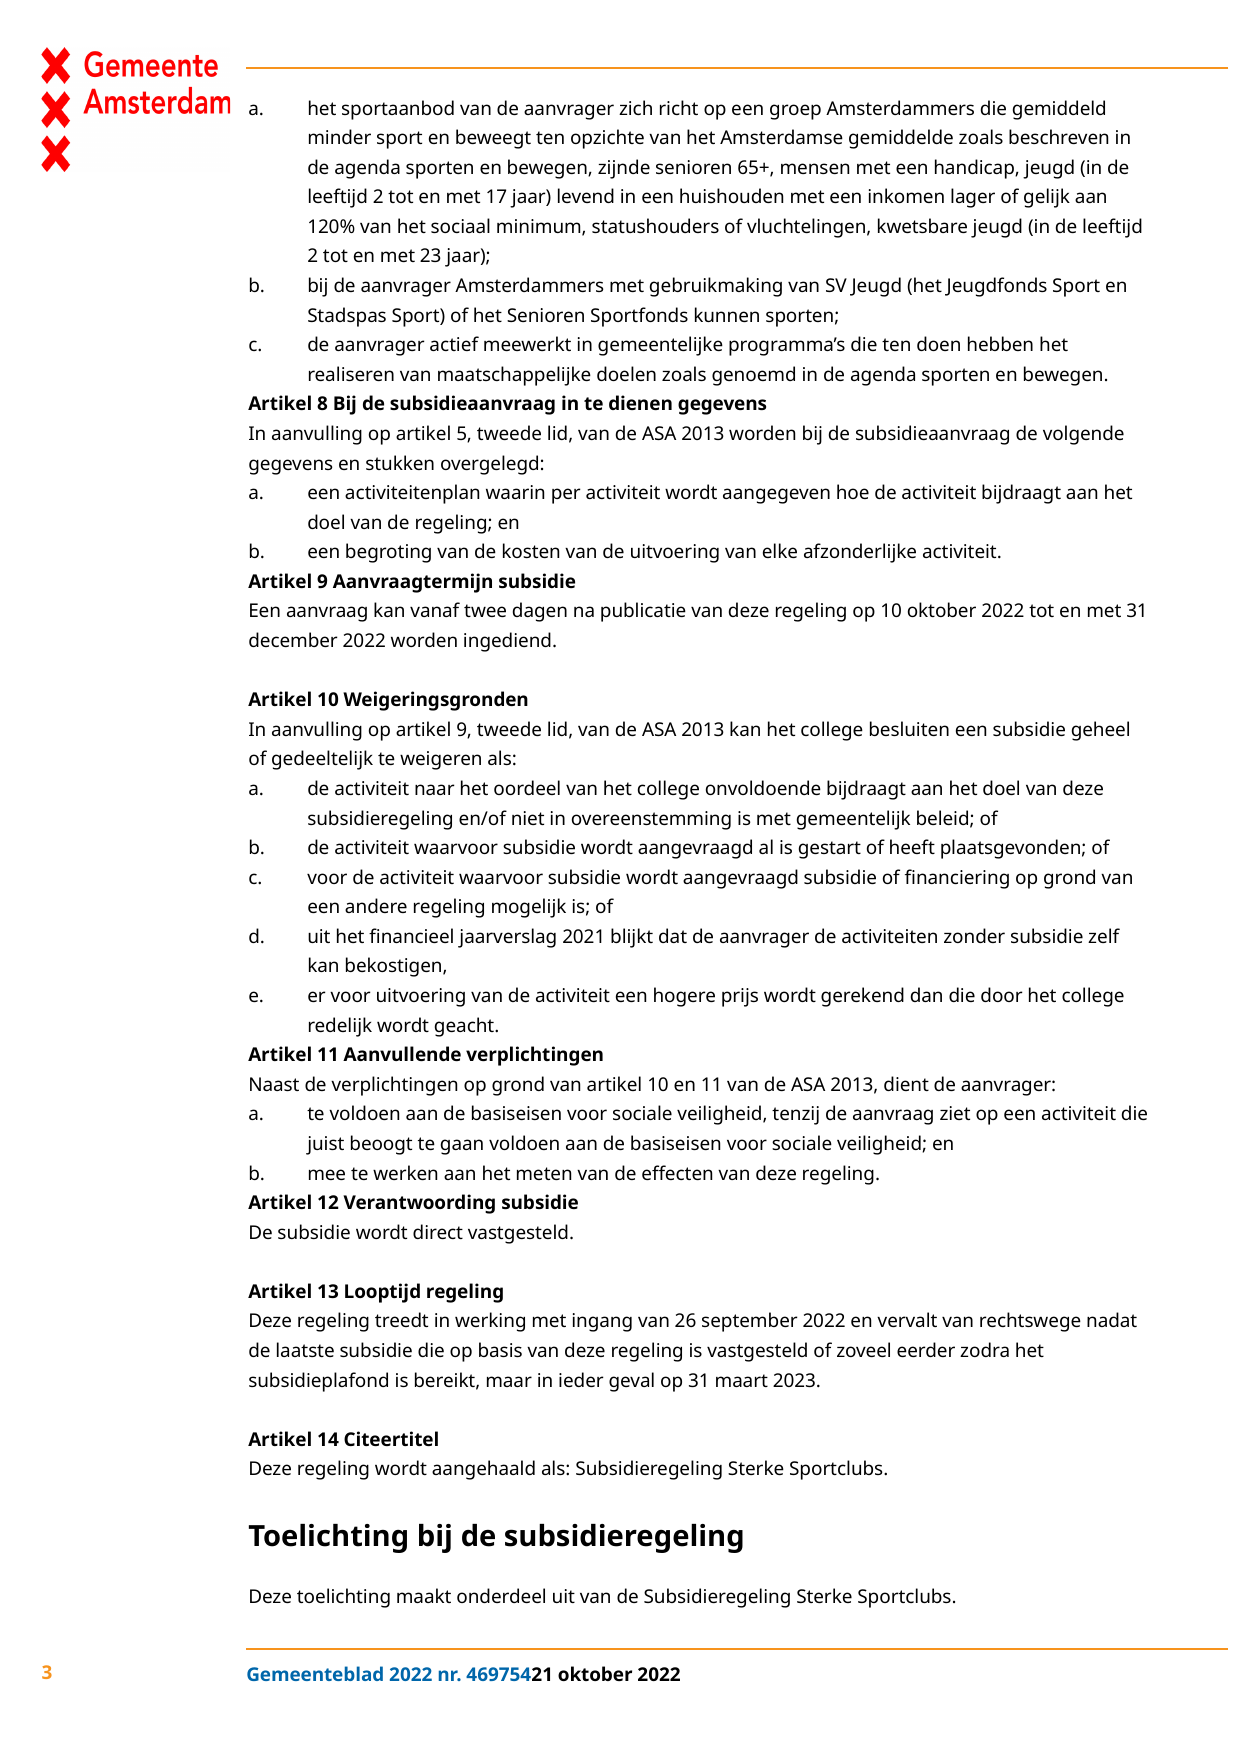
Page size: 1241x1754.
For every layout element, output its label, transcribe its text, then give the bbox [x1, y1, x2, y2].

list het sportaanbod van de aanvrager zich richt op een groep Amsterdammers die gemiddeld minder sport en beweegt ten opzichte van het Amsterdamse gemiddelde zoals beschreven in de agenda sporten en bewegen, zijnde senioren 65+, mensen met een handicap, jeugd (in de leeftijd 2 tot en met 17 jaar) levend in een huishouden met een inkomen lager of gelijk aan 120% van het sociaal minimum, statushouders of vluchtelingen, kwetsbare jeugd (in de leeftijd 2 tot en met 23 jaar); [248, 95, 1152, 268]
text Een aanvraag kan vanaf twee dagen na publicatie van deze regeling op 10 oktober 2022 tot en met 31 december 2022 worden ingediend. [248, 598, 1152, 653]
text Toelichting bij de subsidieregeling [248, 1515, 1152, 1554]
list de activiteit waarvoor subsidie wordt aangevraagd al is gestart of heeft plaatsgevonden; of [248, 834, 1152, 860]
list een begroting van de kosten van de uitvoering van elke afzonderlijke activiteit. [248, 538, 1152, 564]
text Naast de verplichtingen op grond van artikel 10 en 11 van de ASA 2013, dient de aanvrager: [248, 1071, 1152, 1097]
text In aanvulling op artikel 5, tweede lid, van de ASA 2013 worden bij de subsidieaanvraag de volgende gegevens en stukken overgelegd: [248, 420, 1152, 476]
list mee te werken aan het meten van de effecten van deze regeling. [248, 1160, 1152, 1186]
text Artikel 8 Bij de subsidieaanvraag in te dienen gegevens [248, 391, 1152, 416]
list bij de aanvrager Amsterdammers met gebruikmaking van SV Jeugd (het Jeugdfonds Sport en Stadspas Sport) of het Senioren Sportfonds kunnen sporten; [248, 272, 1152, 328]
text Deze regeling wordt aangehaald als: Subsidieregeling Sterke Sportclubs. [248, 1456, 1152, 1481]
text Deze regeling treedt in werking met ingang van 26 september 2022 en vervalt van rechtswege nadat de laatste subsidie die op basis van deze regeling is vastgesteld of zoveel eerder zodra het subsidieplafond is bereikt, maar in ieder geval op 31 maart 2023. [248, 1308, 1152, 1393]
picture [41, 47, 231, 172]
text Artikel 9 Aanvraagtermijn subsidie [248, 568, 1152, 594]
list te voldoen aan de basiseisen voor sociale veiligheid, tenzij de aanvraag ziet op een activiteit die juist beoogt te gaan voldoen aan de basiseisen voor sociale veiligheid; en [248, 1101, 1152, 1156]
list er voor uitvoering van de activiteit een hogere prijs wordt gerekend dan die door het college redelijk wordt geacht. [248, 982, 1152, 1038]
text De subsidie wordt direct vastgesteld. [248, 1219, 1152, 1245]
list de aanvrager actief meewerkt in gemeentelijke programma’s die ten doen hebben het realiseren van maatschappelijke doelen zoals genoemd in de agenda sporten en bewegen. [248, 331, 1152, 387]
text In aanvulling op artikel 9, tweede lid, van de ASA 2013 kan het college besluiten een subsidie geheel of gedeeltelijk te weigeren als: [248, 716, 1152, 771]
list een activiteitenplan waarin per activiteit wordt aangegeven hoe de activiteit bijdraagt aan het doel van de regeling; en [248, 479, 1152, 535]
list voor de activiteit waarvoor subsidie wordt aangevraagd subsidie of financiering op grond van een andere regeling mogelijk is; of [248, 864, 1152, 919]
text Artikel 10 Weigeringsgronden [248, 686, 1152, 712]
text Deze toelichting maakt onderdeel uit van de Subsidieregeling Sterke Sportclubs. [248, 1584, 1152, 1609]
text Artikel 13 Looptijd regeling [248, 1278, 1152, 1304]
text Artikel 11 Aanvullende verplichtingen [248, 1041, 1152, 1067]
list de activiteit naar het oordeel van het college onvoldoende bijdraagt aan het doel van deze subsidieregeling en/of niet in overeenstemming is met gemeentelijk beleid; of [248, 775, 1152, 831]
list uit het financieel jaarverslag 2021 blijkt dat de aanvrager de activiteiten zonder subsidie zelf kan bekostigen, [248, 923, 1152, 978]
text Artikel 12 Verantwoording subsidie [248, 1189, 1152, 1215]
text Artikel 14 Citeertitel [248, 1426, 1152, 1452]
